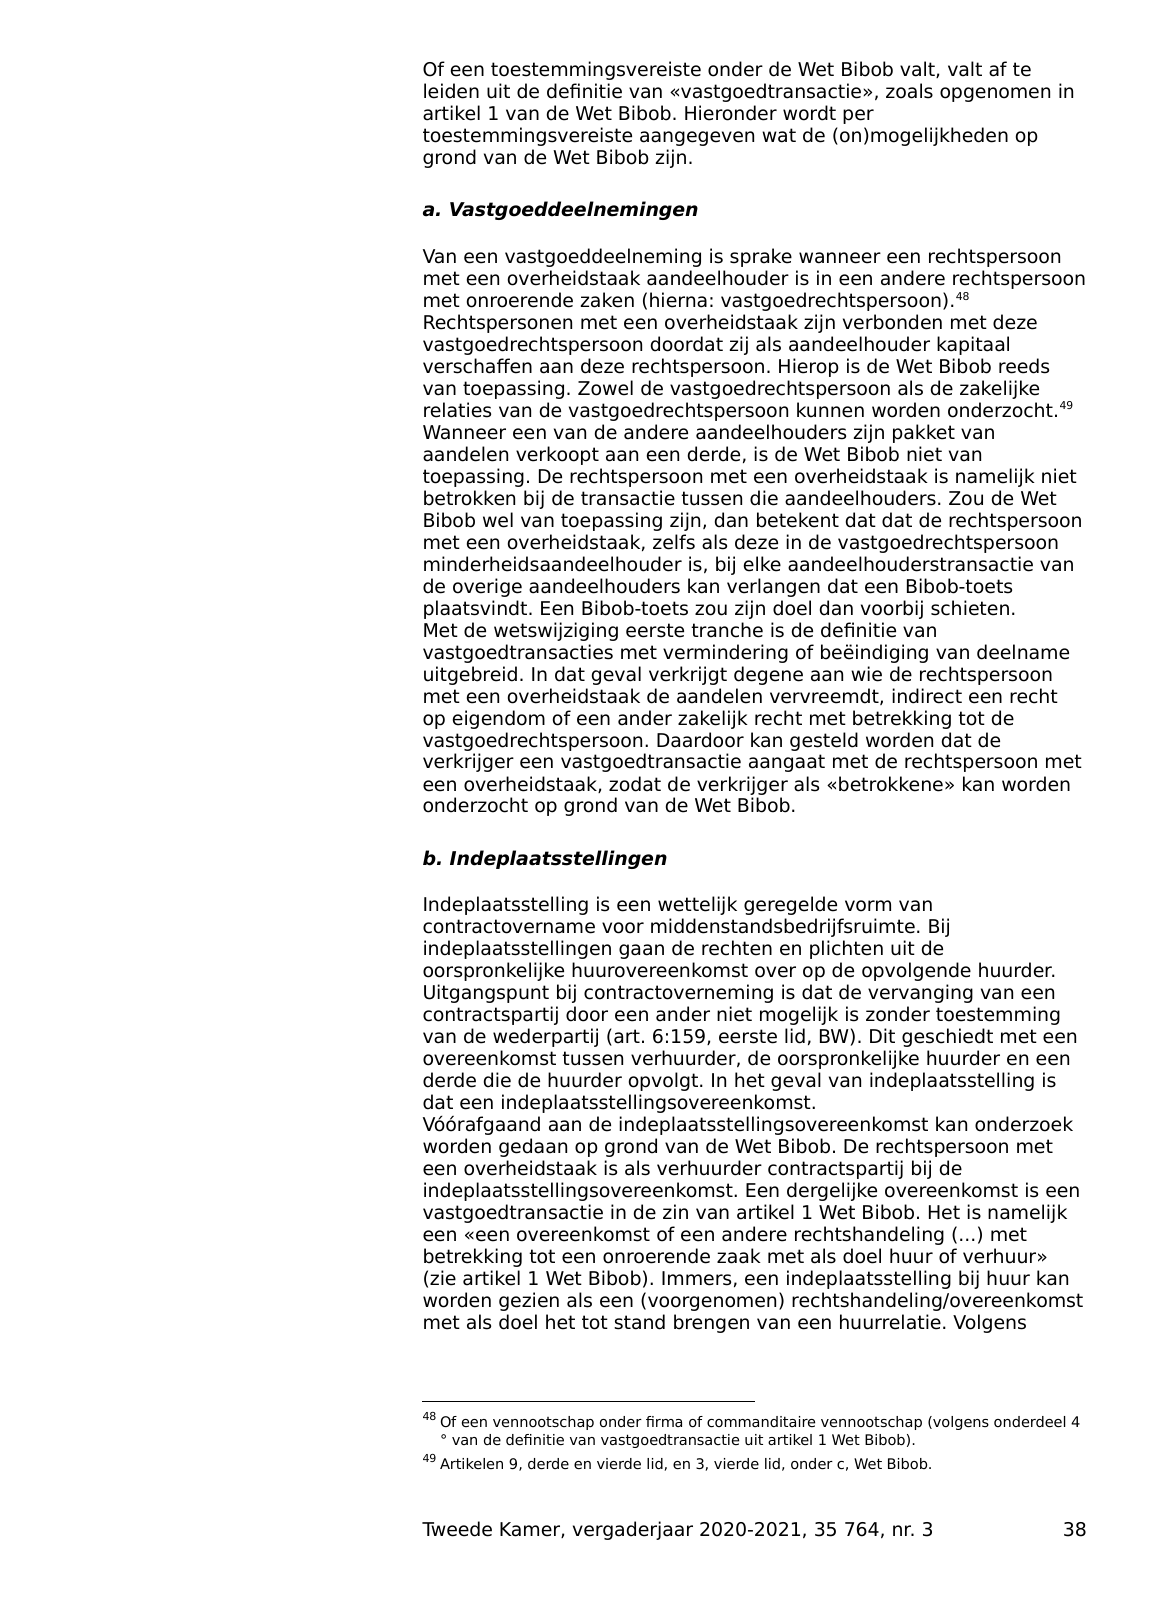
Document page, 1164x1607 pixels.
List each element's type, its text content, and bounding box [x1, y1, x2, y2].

text Indeplaatsstelling is een wettelijk geregelde vorm van contractovername voor middenstandsbedrijfsruimte. Bij indeplaatsstellingen gaan de rechten en plichten uit de oorspronkelijke huurovereenkomst over op de opvolgende huurder. [422, 894, 1087, 982]
text Artikelen 9, derde en vierde lid, en 3, vierde lid, onder c, Wet Bibob. [422, 1452, 1087, 1474]
text Met de wetswijziging eerste tranche is de definitie van vastgoedtransacties met vermindering of beëindiging van deelname uitgebreid. In dat geval verkrijgt degene aan wie de rechtspersoon met een overheidstaak de aandelen vervreemdt, indirect een recht op eigendom of een ander zakelijk recht met betrekking tot de vastgoedrechtspersoon. Daardoor kan gesteld worden dat de verkrijger een vastgoedtransactie aangaat met de rechtspersoon met een overheidstaak, zodat de verkrijger als «betrokkene» kan worden onderzocht op grond van de Wet Bibob. [422, 619, 1087, 817]
subtitle a. Vastgoeddeelnemingen [422, 199, 1087, 221]
text Of een vennootschap onder firma of commanditaire vennootschap (volgens onderdeel 4 ° van de definitie van vastgoedtransactie uit artikel 1 Wet Bibob). [422, 1410, 1087, 1449]
text Vóórafgaand aan de indeplaatsstellingsovereenkomst kan onderzoek worden gedaan op grond van de Wet Bibob. De rechtspersoon met een overheidstaak is als verhuurder contractspartij bij de indeplaatsstellingsovereenkomst. Een dergelijke overeenkomst is een vastgoedtransactie in de zin van artikel 1 Wet Bibob. Het is namelijk een «een overeenkomst of een andere rechtshandeling (...) met betrekking tot een onroerende zaak met als doel huur of verhuur» (zie artikel 1 Wet Bibob). Immers, een indeplaatsstelling bij huur kan worden gezien als een (voorgenomen) rechtshandeling/overeenkomst met als doel het tot stand brengen van een huurrelatie. Volgens [422, 1114, 1087, 1334]
text Of een toestemmingsvereiste onder de Wet Bibob valt, valt af te leiden uit de definitie van «vastgoedtransactie», zoals opgenomen in artikel 1 van de Wet Bibob. Hieronder wordt per toestemmingsvereiste aangegeven wat de (on)mogelijkheden op grond van de Wet Bibob zijn. [422, 59, 1087, 169]
text Wanneer een van de andere aandeelhouders zijn pakket van aandelen verkoopt aan een derde, is de Wet Bibob niet van toepassing. De rechtspersoon met een overheidstaak is namelijk niet betrokken bij de transactie tussen die aandeelhouders. Zou de Wet Bibob wel van toepassing zijn, dan betekent dat dat de rechtspersoon met een overheidstaak, zelfs als deze in de vastgoedrechtspersoon minderheidsaandeelhouder is, bij elke aandeelhouderstransactie van de overige aandeelhouders kan verlangen dat een Bibob-toets plaatsvindt. Een Bibob-toets zou zijn doel dan voorbij schieten. [422, 422, 1087, 619]
subtitle b. Indeplaatsstellingen [422, 847, 1087, 869]
text Van een vastgoeddeelneming is sprake wanneer een rechtspersoon met een overheidstaak aandeelhouder is in een andere rechtspersoon met onroerende zaken (hierna: vastgoedrechtspersoon). Rechtspersonen met een overheidstaak zijn verbonden met deze vastgoedrechtspersoon doordat zij als aandeelhouder kapitaal verschaffen aan deze rechtspersoon. Hierop is de Wet Bibob reeds van toepassing. Zowel de vastgoedrechtspersoon als de zakelijke relaties van de vastgoedrechtspersoon kunnen worden onderzocht. [422, 246, 1087, 422]
text Uitgangspunt bij contractoverneming is dat de vervanging van een contractspartij door een ander niet mogelijk is zonder toestemming van de wederpartij (art. 6:159, eerste lid, BW). Dit geschiedt met een overeenkomst tussen verhuurder, de oorspronkelijke huurder en een derde die de huurder opvolgt. In het geval van indeplaatsstelling is dat een indeplaatsstellingsovereenkomst. [422, 982, 1087, 1114]
